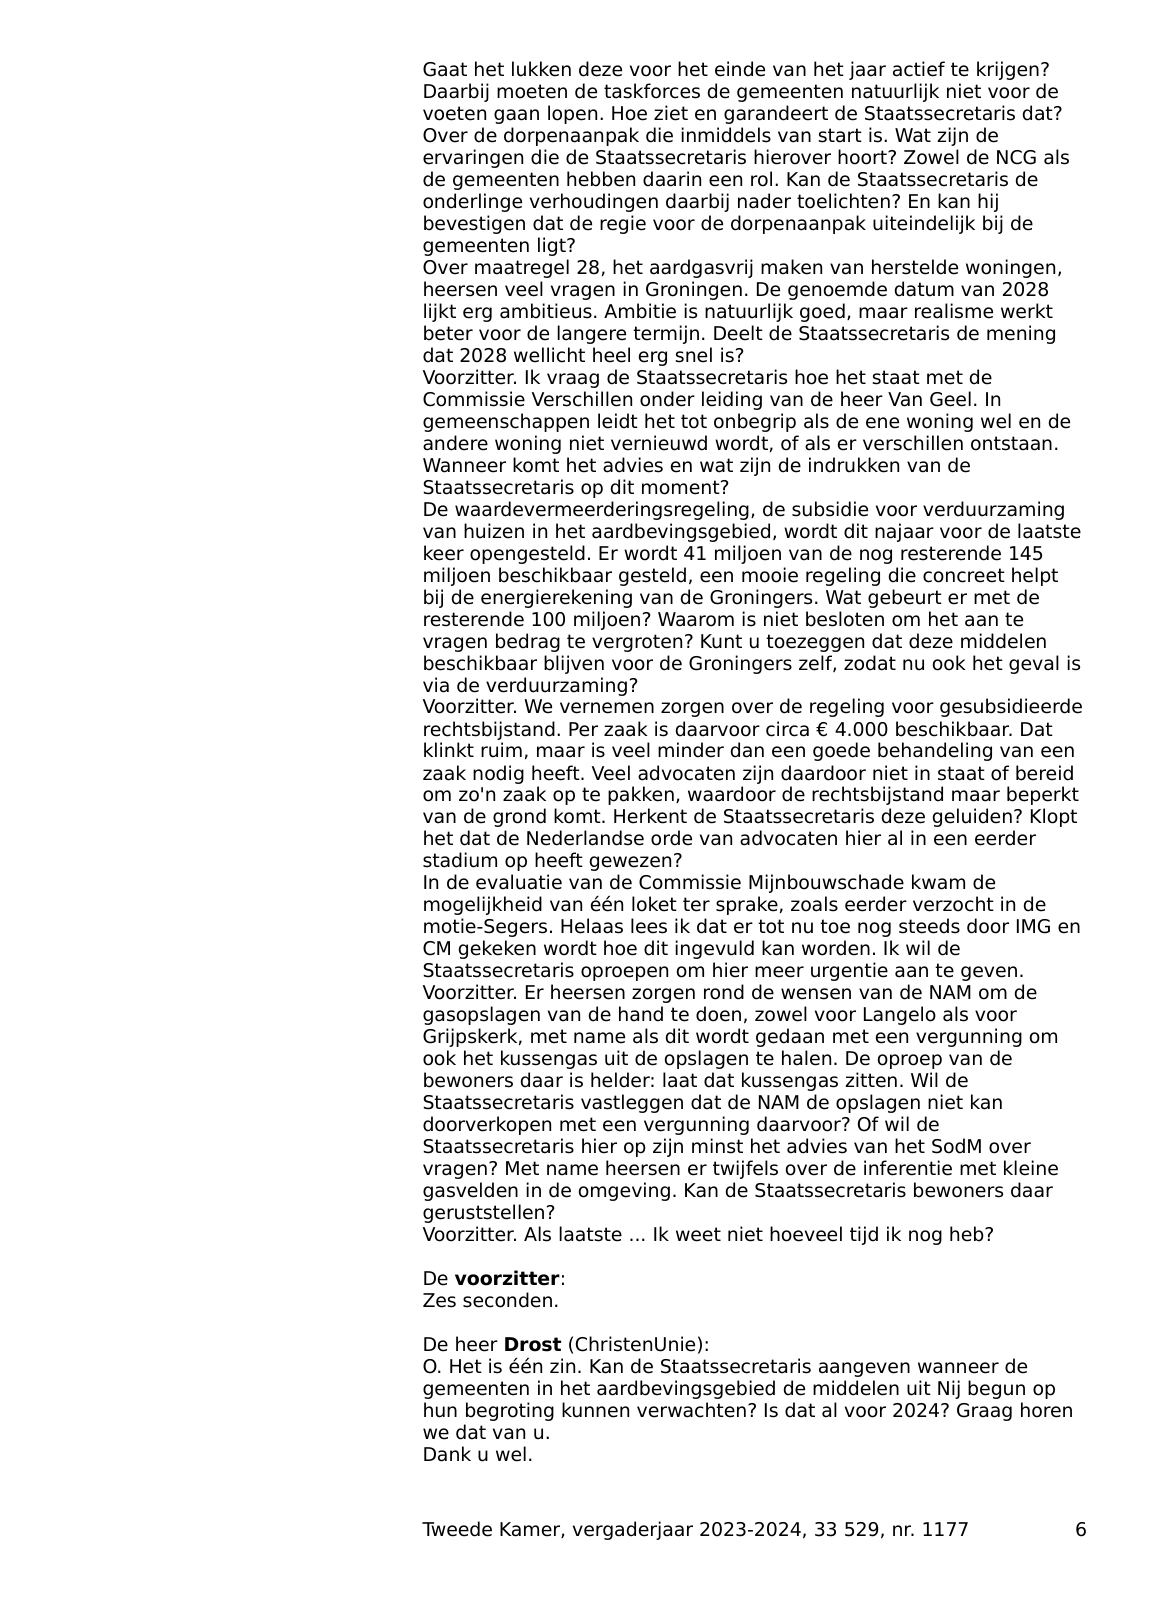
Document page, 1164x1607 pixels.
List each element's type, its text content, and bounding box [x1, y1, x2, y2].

text Over de dorpenaanpak die inmiddels van start is. Wat zijn de ervaringen die de Staatssecretaris hierover hoort? Zowel de NCG als de gemeenten hebben daarin een rol. Kan de Staatssecretaris de onderlinge verhoudingen daarbij nader toelichten? En kan hij bevestigen dat de regie voor de dorpenaanpak uiteindelijk bij de gemeenten ligt? [422, 125, 1087, 257]
text De waardevermeerderingsregeling, de subsidie voor verduurzaming van huizen in het aardbevingsgebied, wordt dit najaar voor de laatste keer opengesteld. Er wordt 41 miljoen van de nog resterende 145 miljoen beschikbaar gesteld, een mooie regeling die concreet helpt bij de energierekening van de Groningers. Wat gebeurt er met de resterende 100 miljoen? Waarom is niet besloten om het aan te vragen bedrag te vergroten? Kunt u toezeggen dat deze middelen beschikbaar blijven voor de Groningers zelf, zodat nu ook het geval is via de verduurzaming? [422, 499, 1087, 696]
text De voorzitter: [422, 1268, 1087, 1290]
text Over maatregel 28, het aardgasvrij maken van herstelde woningen, heersen veel vragen in Groningen. De genoemde datum van 2028 lijkt erg ambitieus. Ambitie is natuurlijk goed, maar realisme werkt beter voor de langere termijn. Deelt de Staatssecretaris de mening dat 2028 wellicht heel erg snel is? [422, 257, 1087, 367]
text Zes seconden. [422, 1290, 1087, 1312]
text Gaat het lukken deze voor het einde van het jaar actief te krijgen? Daarbij moeten de taskforces de gemeenten natuurlijk niet voor de voeten gaan lopen. Hoe ziet en garandeert de Staatssecretaris dat? [422, 59, 1087, 125]
text Voorzitter. Als laatste ... Ik weet niet hoeveel tijd ik nog heb? [422, 1224, 1087, 1246]
text Dank u wel. [422, 1444, 1087, 1466]
text Voorzitter. Er heersen zorgen rond de wensen van de NAM om de gasopslagen van de hand te doen, zowel voor Langelo als voor Grijpskerk, met name als dit wordt gedaan met een vergunning om ook het kussengas uit de opslagen te halen. De oproep van de bewoners daar is helder: laat dat kussengas zitten. Wil de Staatssecretaris vastleggen dat de NAM de opslagen niet kan doorverkopen met een vergunning daarvoor? Of wil de Staatssecretaris hier op zijn minst het advies van het SodM over vragen? Met name heersen er twijfels over de inferentie met kleine gasvelden in de omgeving. Kan de Staatssecretaris bewoners daar geruststellen? [422, 982, 1087, 1224]
text In de evaluatie van de Commissie Mijnbouwschade kwam de mogelijkheid van één loket ter sprake, zoals eerder verzocht in de motie-Segers. Helaas lees ik dat er tot nu toe nog steeds door IMG en CM gekeken wordt hoe dit ingevuld kan worden. Ik wil de Staatssecretaris oproepen om hier meer urgentie aan te geven. [422, 872, 1087, 982]
text O. Het is één zin. Kan de Staatssecretaris aangeven wanneer de gemeenten in het aardbevingsgebied de middelen uit Nij begun op hun begroting kunnen verwachten? Is dat al voor 2024? Graag horen we dat van u. [422, 1356, 1087, 1444]
text De heer Drost (ChristenUnie): [422, 1334, 1087, 1356]
text Voorzitter. Ik vraag de Staatssecretaris hoe het staat met de Commissie Verschillen onder leiding van de heer Van Geel. In gemeenschappen leidt het tot onbegrip als de ene woning wel en de andere woning niet vernieuwd wordt, of als er verschillen ontstaan. Wanneer komt het advies en wat zijn de indrukken van de Staatssecretaris op dit moment? [422, 367, 1087, 499]
text Voorzitter. We vernemen zorgen over de regeling voor gesubsidieerde rechtsbijstand. Per zaak is daarvoor circa € 4.000 beschikbaar. Dat klinkt ruim, maar is veel minder dan een goede behandeling van een zaak nodig heeft. Veel advocaten zijn daardoor niet in staat of bereid om zo'n zaak op te pakken, waardoor de rechtsbijstand maar beperkt van de grond komt. Herkent de Staatssecretaris deze geluiden? Klopt het dat de Nederlandse orde van advocaten hier al in een eerder stadium op heeft gewezen? [422, 696, 1087, 872]
